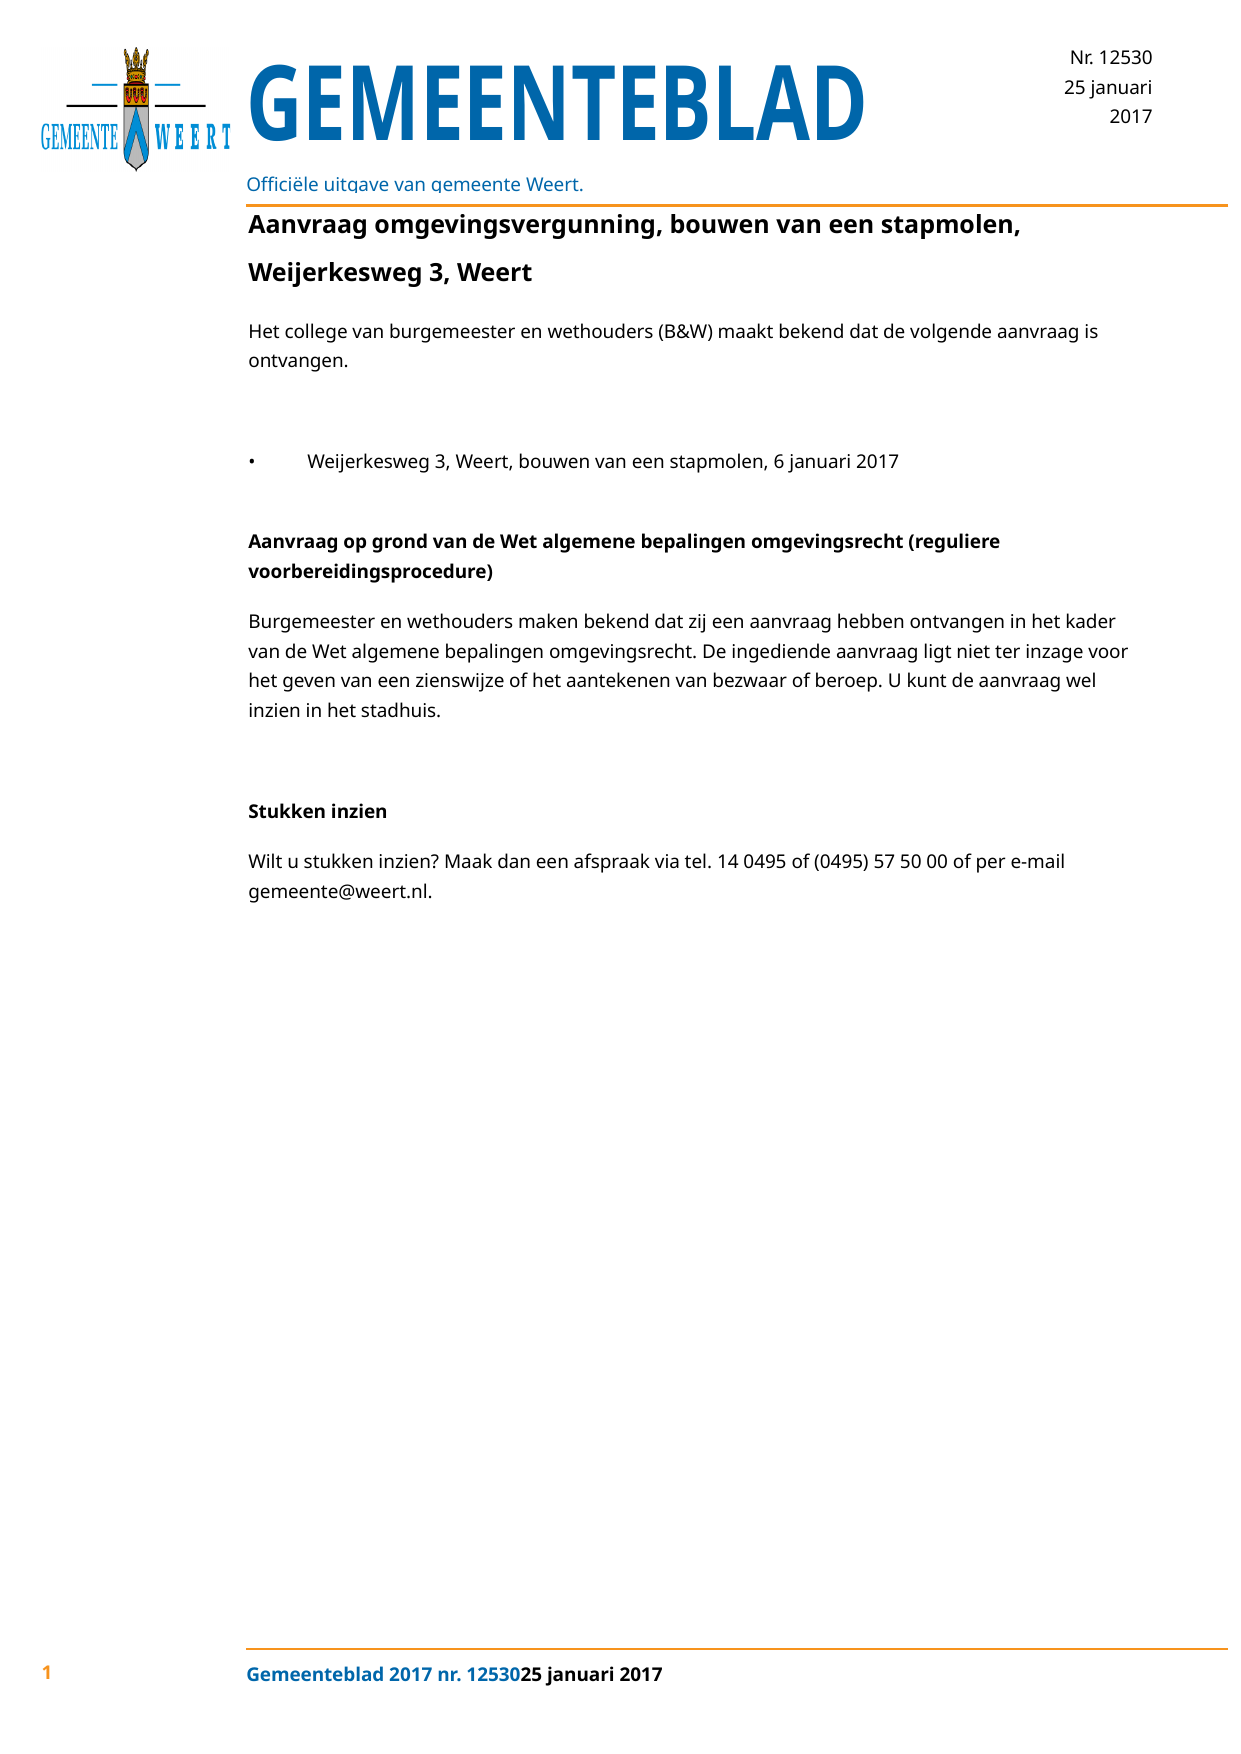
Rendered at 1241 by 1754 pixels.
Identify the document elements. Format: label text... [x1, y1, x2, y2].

text Het college van burgemeester en wethouders (B&W) maakt bekend dat de volgende aanvraag is ontvangen. [248, 318, 1152, 373]
text Aanvraag omgevingsvergunning, bouwen van een stapmolen, Weijerkesweg 3, Weert [248, 207, 1152, 288]
text Wilt u stukken inzien? Maak dan een afspraak via tel. 14 0495 of (0495) 57 50 00 of per e-mail gemeente@weert.nl. [248, 848, 1152, 904]
text Burgemeester en wethouders maken bekend dat zij een aanvraag hebben ontvangen in het kader van de Wet algemene bepalingen omgevingsrecht. De ingediende aanvraag ligt niet ter inzage voor het geven van een zienswijze of het aantekenen van bezwaar of beroep. U kunt de aanvraag wel inzien in het stadhuis. [248, 608, 1152, 723]
picture [41, 47, 231, 172]
list Weijerkesweg 3, Weert, bouwen van een stapmolen, 6 januari 2017 [248, 448, 1152, 474]
text Aanvraag op grond van de Wet algemene bepalingen omgevingsrecht (reguliere voorbereidingsprocedure) [248, 528, 1152, 584]
text Stukken inzien [248, 798, 1152, 824]
